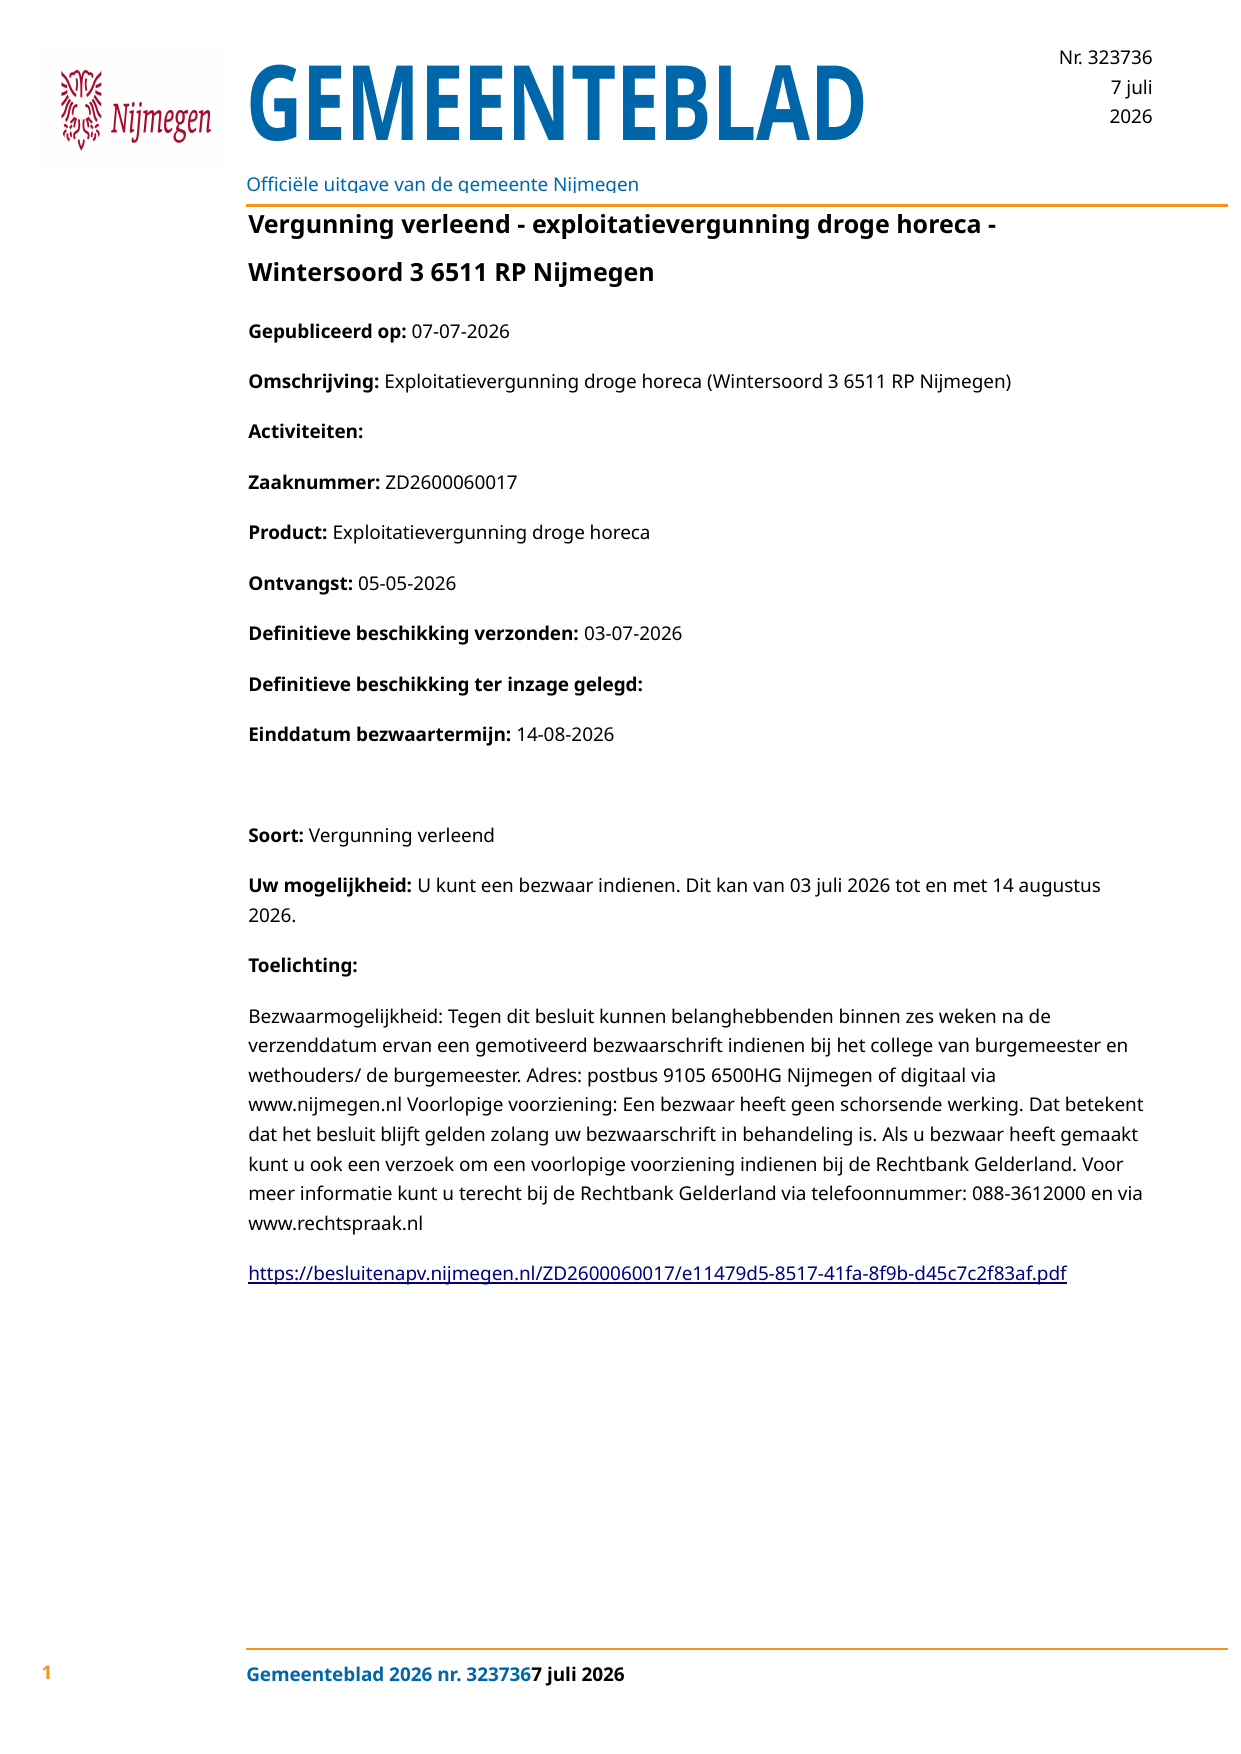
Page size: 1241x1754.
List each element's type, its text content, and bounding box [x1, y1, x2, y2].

text Einddatum bezwaartermijn: 14-08-2026 [248, 721, 1152, 747]
text Bezwaarmogelijkheid: Tegen dit besluit kunnen belanghebbenden binnen zes weken na de verzenddatum ervan een gemotiveerd bezwaarschrift indienen bij het college van burgemeester en wethouders/ de burgemeester. Adres: postbus 9105 6500HG Nijmegen of digitaal via www.nijmegen.nl Voorlopige voorziening: Een bezwaar heeft geen schorsende werking. Dat betekent dat het besluit blijft gelden zolang uw bezwaarschrift in behandeling is. Als u bezwaar heeft gemaakt kunt u ook een verzoek om een voorlopige voorziening indienen bij de Rechtbank Gelderland. Voor meer informatie kunt u terecht bij de Rechtbank Gelderland via telefoonnummer: 088-3612000 en via www.rechtspraak.nl [248, 1003, 1152, 1236]
text Toelichting: [248, 952, 1152, 978]
text Ontvangst: 05-05-2026 [248, 570, 1152, 596]
picture [41, 47, 231, 172]
text Activiteiten: [248, 419, 1152, 444]
text Zaaknummer: ZD2600060017 [248, 469, 1152, 495]
text Gepubliceerd op: 07-07-2026 [248, 318, 1152, 344]
text Omschrijving: Exploitatievergunning droge horeca (Wintersoord 3 6511 RP Nijmegen) [248, 368, 1152, 394]
text Vergunning verleend - exploitatievergunning droge horeca - Wintersoord 3 6511 RP Nijmegen [248, 207, 1152, 288]
text Definitieve beschikking ter inzage gelegd: [248, 671, 1152, 697]
text https://besluitenapv.nijmegen.nl/ZD2600060017/e11479d5-8517-41fa-8f9b-d45c7c2f83af.pdf [248, 1260, 1152, 1286]
text Definitieve beschikking verzonden: 03-07-2026 [248, 620, 1152, 646]
text Soort: Vergunning verleend [248, 822, 1152, 848]
text Product: Exploitatievergunning droge horeca [248, 519, 1152, 545]
text Uw mogelijkheid: U kunt een bezwaar indienen. Dit kan van 03 juli 2026 tot en met 14 augustus 2026. [248, 872, 1152, 928]
